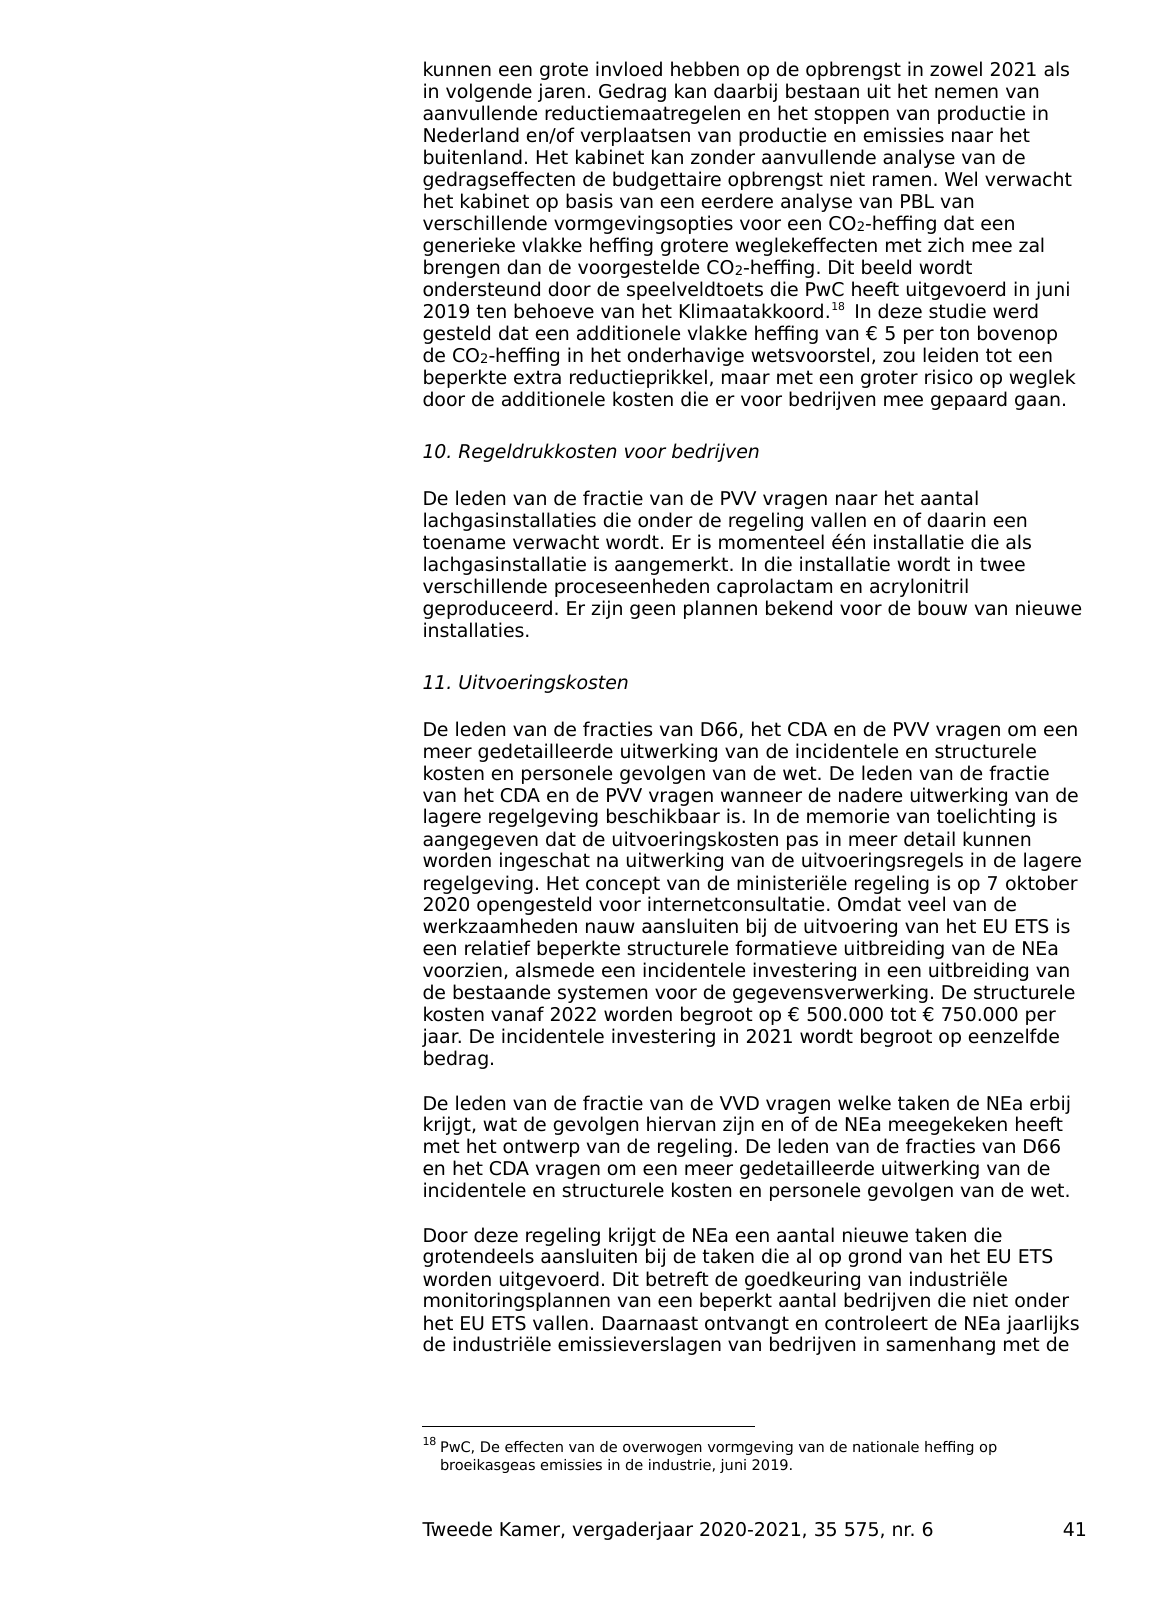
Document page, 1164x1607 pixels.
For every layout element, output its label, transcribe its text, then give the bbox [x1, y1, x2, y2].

text Door deze regeling krijgt de NEa een aantal nieuwe taken die grotendeels aansluiten bij de taken die al op grond van het EU ETS worden uitgevoerd. Dit betreft de goedkeuring van industriële monitoringsplannen van een beperkt aantal bedrijven die niet onder het EU ETS vallen. Daarnaast ontvangt en controleert de NEa jaarlijks de industriële emissieverslagen van bedrijven in samenhang met de [422, 1224, 1087, 1356]
text De leden van de fractie van de VVD vragen welke taken de NEa erbij krijgt, wat de gevolgen hiervan zijn en of de NEa meegekeken heeft met het ontwerp van de regeling. De leden van de fracties van D66 en het CDA vragen om een meer gedetailleerde uitwerking van de incidentele en structurele kosten en personele gevolgen van de wet. [422, 1092, 1087, 1202]
text kunnen een grote invloed hebben op de opbrengst in zowel 2021 als in volgende jaren. Gedrag kan daarbij bestaan uit het nemen van aanvullende reductiemaatregelen en het stoppen van productie in Nederland en/of verplaatsen van productie en emissies naar het buitenland. Het kabinet kan zonder aanvullende analyse van de gedragseffecten de budgettaire opbrengst niet ramen. Wel verwacht het kabinet op basis van een eerdere analyse van PBL van verschillende vormgevingsopties voor een CO2-heffing dat een generieke vlakke heffing grotere weglekeffecten met zich mee zal brengen dan de voorgestelde CO2-heffing. Dit beeld wordt ondersteund door de speelveldtoets die PwC heeft uitgevoerd in juni 2019 ten behoeve van het Klimaatakkoord. In deze studie werd gesteld dat een additionele vlakke heffing van € 5 per ton bovenop de CO2-heffing in het onderhavige wetsvoorstel, zou leiden tot een beperkte extra reductieprikkel, maar met een groter risico op weglek door de additionele kosten die er voor bedrijven mee gepaard gaan. [422, 59, 1087, 411]
subtitle 11. Uitvoeringskosten [422, 672, 1087, 693]
text De leden van de fracties van D66, het CDA en de PVV vragen om een meer gedetailleerde uitwerking van de incidentele en structurele kosten en personele gevolgen van de wet. De leden van de fractie van het CDA en de PVV vragen wanneer de nadere uitwerking van de lagere regelgeving beschikbaar is. In de memorie van toelichting is aangegeven dat de uitvoeringskosten pas in meer detail kunnen worden ingeschat na uitwerking van de uitvoeringsregels in de lagere regelgeving. Het concept van de ministeriële regeling is op 7 oktober 2020 opengesteld voor internetconsultatie. Omdat veel van de werkzaamheden nauw aansluiten bij de uitvoering van het EU ETS is een relatief beperkte structurele formatieve uitbreiding van de NEa voorzien, alsmede een incidentele investering in een uitbreiding van de bestaande systemen voor de gegevensverwerking. De structurele kosten vanaf 2022 worden begroot op € 500.000 tot € 750.000 per jaar. De incidentele investering in 2021 wordt begroot op eenzelfde bedrag. [422, 718, 1087, 1070]
text De leden van de fractie van de PVV vragen naar het aantal lachgasinstallaties die onder de regeling vallen en of daarin een toename verwacht wordt. Er is momenteel één installatie die als lachgasinstallatie is aangemerkt. In die installatie wordt in twee verschillende proceseenheden caprolactam en acrylonitril geproduceerd. Er zijn geen plannen bekend voor de bouw van nieuwe installaties. [422, 488, 1087, 642]
subtitle 10. Regeldrukkosten voor bedrijven [422, 441, 1087, 463]
text PwC, De effecten van de overwogen vormgeving van de nationale heffing op broeikasgeas emissies in de industrie, juni 2019. [422, 1435, 1087, 1474]
